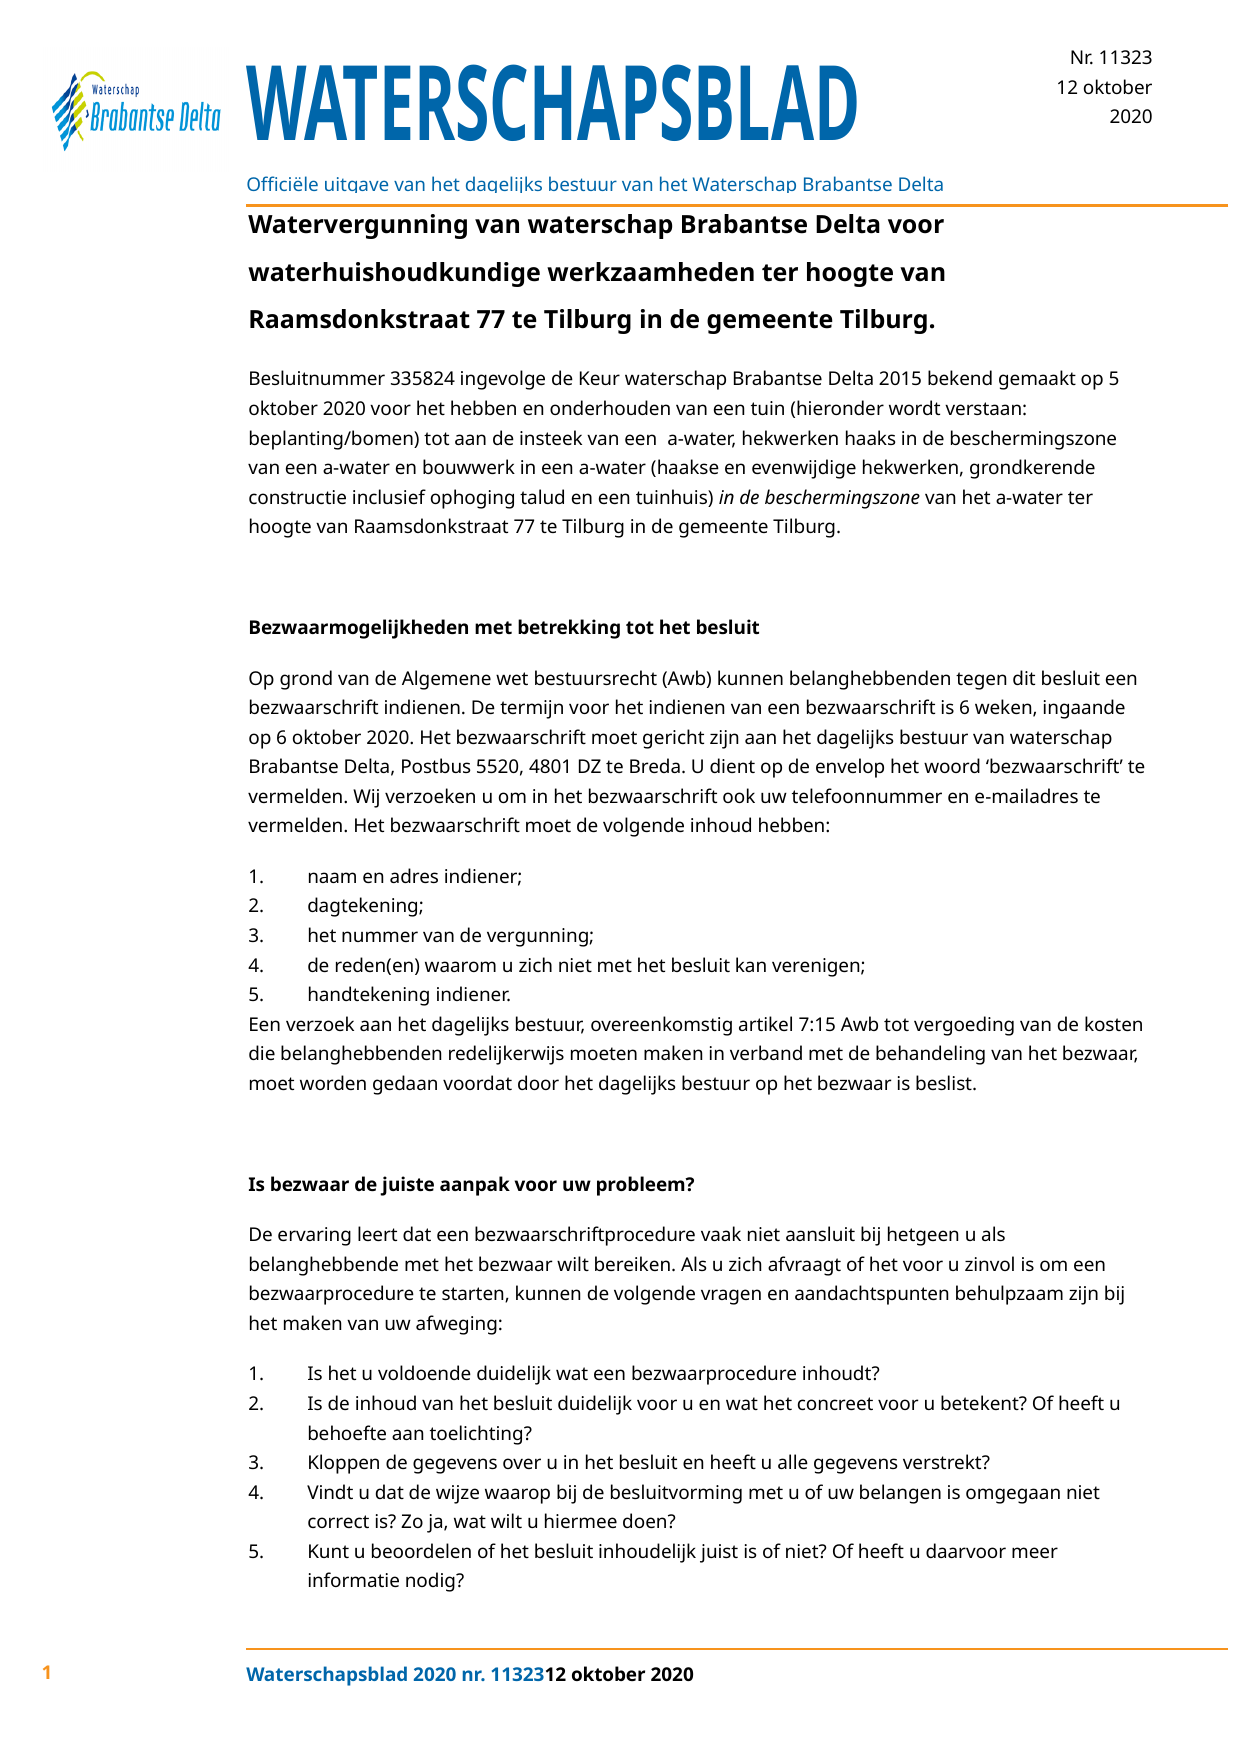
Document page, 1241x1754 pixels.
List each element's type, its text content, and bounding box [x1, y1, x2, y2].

text Is bezwaar de juiste aanpak voor uw probleem? [248, 1171, 1152, 1197]
text Op grond van de Algemene wet bestuursrecht (Awb) kunnen belanghebbenden tegen dit besluit een bezwaarschrift indienen. De termijn voor het indienen van een bezwaarschrift is 6 weken, ingaande op 6 oktober 2020. Het bezwaarschrift moet gericht zijn aan het dagelijks bestuur van waterschap Brabantse Delta, Postbus 5520, 4801 DZ te Breda. U dient op de envelop het woord ‘bezwaarschrift’ te vermelden. Wij verzoeken u om in het bezwaarschrift ook uw telefoonnummer en e‑mailadres te vermelden. Het bezwaarschrift moet de volgende inhoud hebben: [248, 665, 1152, 838]
picture [41, 47, 231, 172]
list dagtekening; [248, 893, 1152, 918]
text Bezwaarmogelijkheden met betrekking tot het besluit [248, 614, 1152, 640]
text Watervergunning van waterschap Brabantse Delta voor waterhuishoudkundige werkzaamheden ter hoogte van Raamsdonkstraat 77 te Tilburg in de gemeente Tilburg. [248, 207, 1152, 336]
list de reden(en) waarom u zich niet met het besluit kan verenigen; [248, 952, 1152, 977]
text Besluitnummer 335824 ingevolge de Keur waterschap Brabantse Delta 2015 bekend gemaakt op 5 oktober 2020 voor het hebben en onderhouden van een tuin (hieronder wordt verstaan: beplanting/bomen) tot aan de insteek van een a-water, hekwerken haaks in de beschermingszone van een a-water en bouwwerk in een a-water (haakse en evenwijdige hekwerken, grondkerende constructie inclusief ophoging talud en een tuinhuis) in de beschermingszone van het a-water ter hoogte van Raamsdonkstraat 77 te Tilburg in de gemeente Tilburg. [248, 366, 1152, 539]
list Is de inhoud van het besluit duidelijk voor u en wat het concreet voor u betekent? Of heeft u behoefte aan toelichting? [248, 1390, 1152, 1445]
list Is het u voldoende duidelijk wat een bezwaarprocedure inhoudt? [248, 1361, 1152, 1386]
text De ervaring leert dat een bezwaarschriftprocedure vaak niet aansluit bij hetgeen u als belanghebbende met het bezwaar wilt bereiken. Als u zich afvraagt of het voor u zinvol is om een bezwaarprocedure te starten, kunnen de volgende vragen en aandachtspunten behulpzaam zijn bij het maken van uw afweging: [248, 1221, 1152, 1336]
list Vindt u dat de wijze waarop bij de besluitvorming met u of uw belangen is omgegaan niet correct is? Zo ja, wat wilt u hiermee doen? [248, 1479, 1152, 1534]
text Een verzoek aan het dagelijks bestuur, overeenkomstig artikel 7:15 Awb tot vergoeding van de kosten die belanghebbenden redelijkerwijs moeten maken in verband met de behandeling van het bezwaar, moet worden gedaan voordat door het dagelijks bestuur op het bezwaar is beslist. [248, 1011, 1152, 1096]
list handtekening indiener. [248, 981, 1152, 1007]
list naam en adres indiener; [248, 863, 1152, 889]
list Kloppen de gegevens over u in het besluit en heeft u alle gegevens verstrekt? [248, 1449, 1152, 1475]
list Kunt u beoordelen of het besluit inhoudelijk juist is of niet? Of heeft u daarvoor meer informatie nodig? [248, 1538, 1152, 1593]
list het nummer van de vergunning; [248, 922, 1152, 948]
